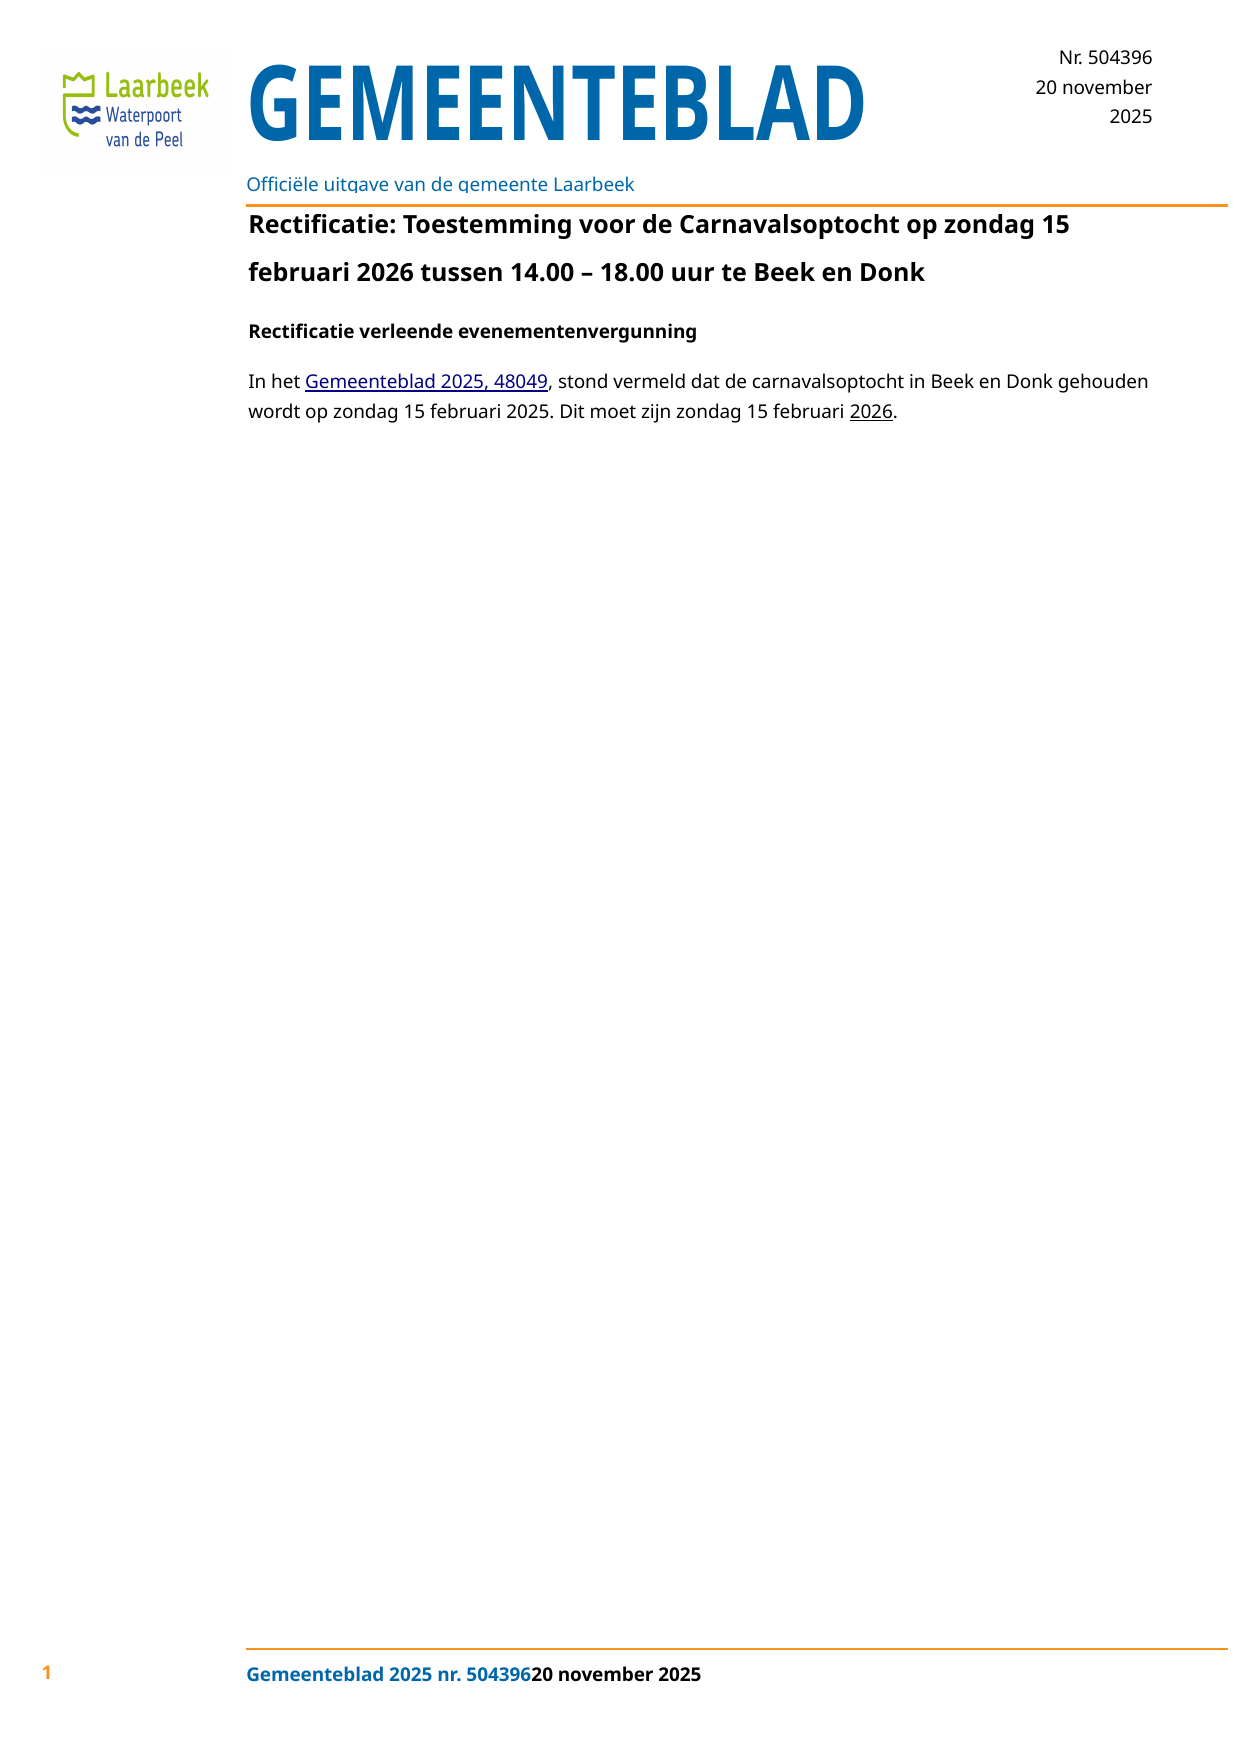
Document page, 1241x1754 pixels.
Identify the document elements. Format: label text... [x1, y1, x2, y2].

text In het Gemeenteblad 2025, 48049, stond vermeld dat de carnavalsoptocht in Beek en Donk gehouden wordt op zondag 15 februari 2025. Dit moet zijn zondag 15 februari 2026. [248, 368, 1152, 424]
text Rectificatie: Toestemming voor de Carnavalsoptocht op zondag 15 februari 2026 tussen 14.00 – 18.00 uur te Beek en Donk [248, 207, 1152, 288]
picture [41, 47, 231, 172]
text Rectificatie verleende evenementenvergunning [248, 318, 1152, 344]
